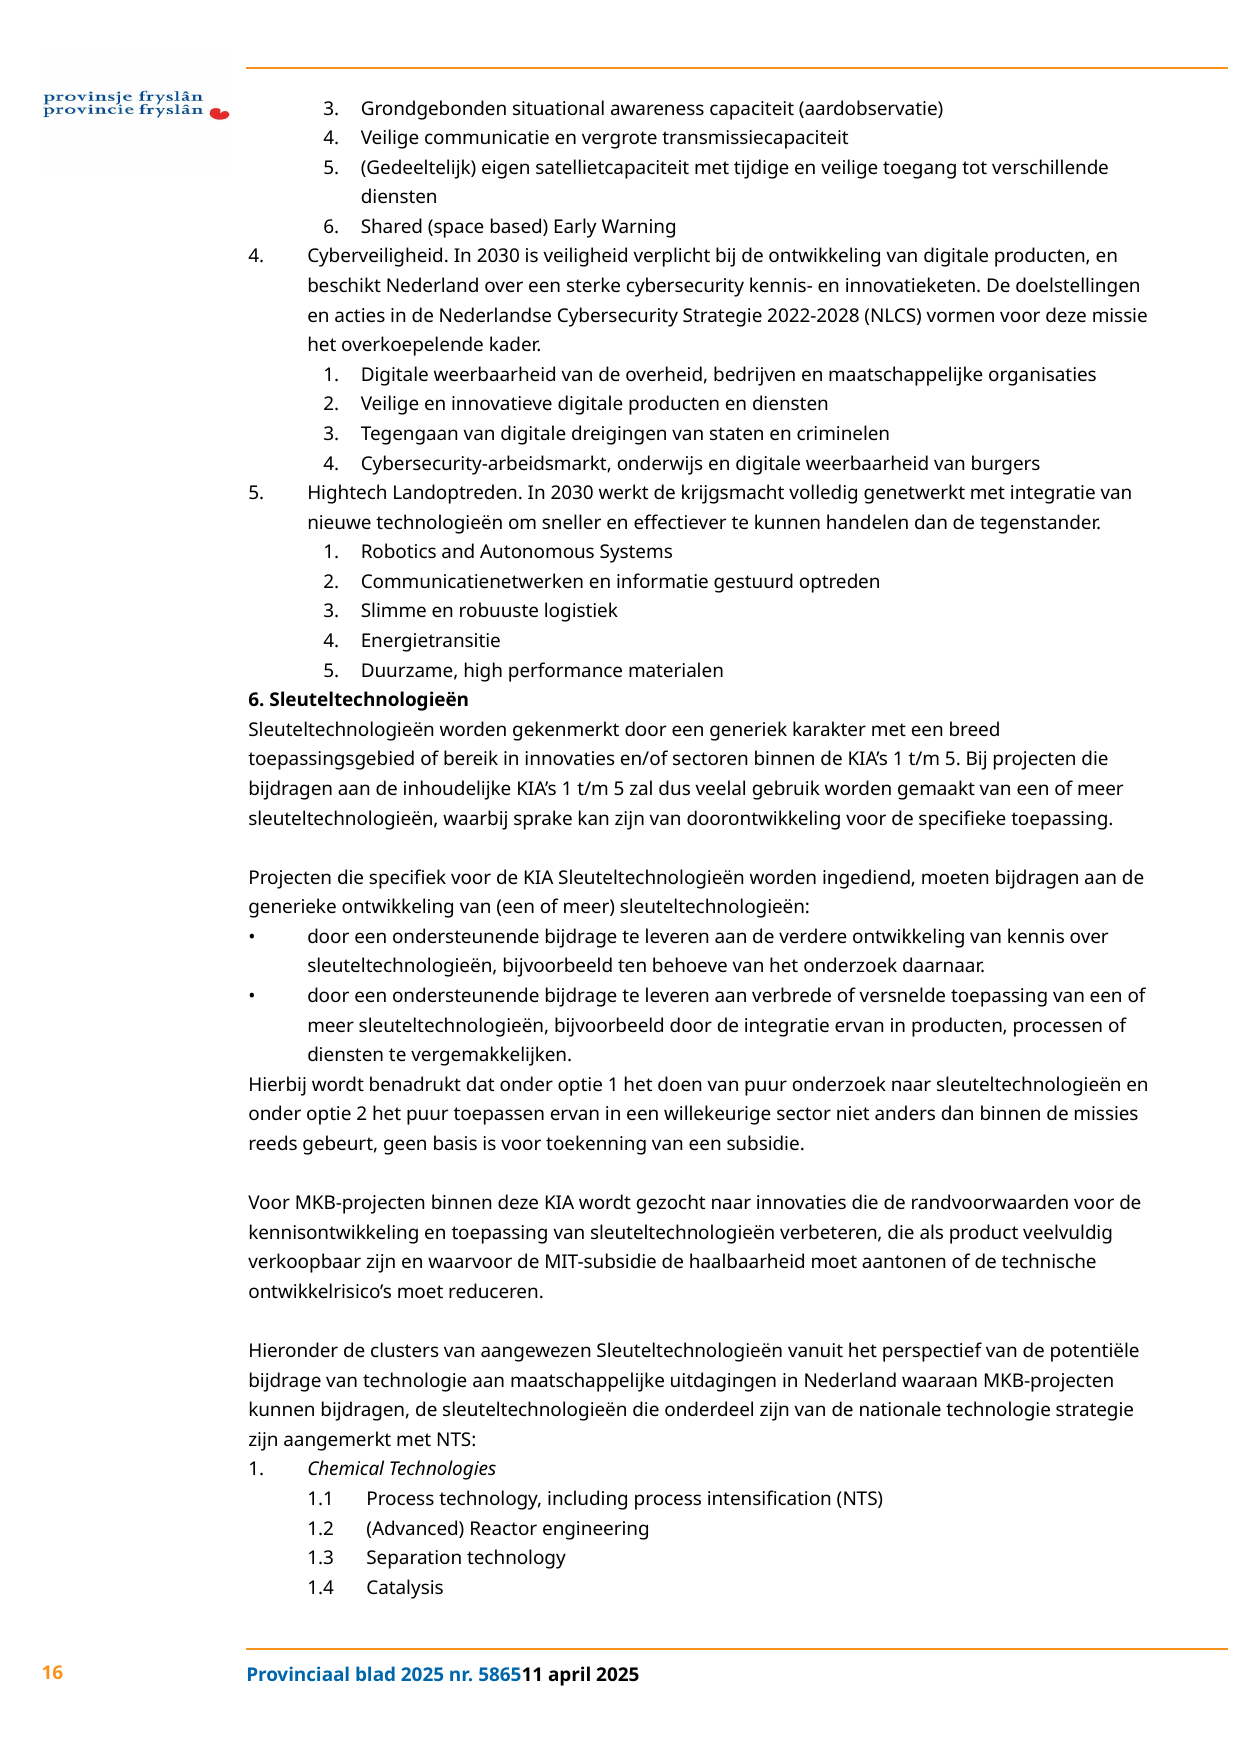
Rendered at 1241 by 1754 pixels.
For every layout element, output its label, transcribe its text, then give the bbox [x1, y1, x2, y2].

list Duurzame, high performance materialen [323, 657, 1152, 683]
text Hieronder de clusters van aangewezen Sleuteltechnologieën vanuit het perspectief van de potentiële bijdrage van technologie aan maatschappelijke uitdagingen in Nederland waaraan MKB-projecten kunnen bijdragen, de sleuteltechnologieën die onderdeel zijn van de nationale technologie strategie zijn aangemerkt met NTS: [248, 1337, 1152, 1452]
list (Gedeeltelijk) eigen satellietcapaciteit met tijdige en veilige toegang tot verschillende diensten [323, 154, 1152, 209]
text Projecten die specifiek voor de KIA Sleuteltechnologieën worden ingediend, moeten bijdragen aan de generieke ontwikkeling van (een of meer) sleuteltechnologieën: [248, 864, 1152, 919]
list door een ondersteunende bijdrage te leveren aan verbrede of versnelde toepassing van een of meer sleuteltechnologieën, bijvoorbeeld door de integratie ervan in producten, processen of diensten te vergemakkelijken. [248, 982, 1152, 1067]
list Energietransitie [323, 627, 1152, 653]
list (Advanced) Reactor engineering [307, 1515, 1152, 1541]
list Robotics and Autonomous Systems [323, 538, 1152, 564]
list Communicatienetwerken en informatie gestuurd optreden [323, 568, 1152, 594]
text Voor MKB-projecten binnen deze KIA wordt gezocht naar innovaties die de randvoorwaarden voor de kennisontwikkeling en toepassing van sleuteltechnologieën verbeteren, die als product veelvuldig verkoopbaar zijn en waarvoor de MIT-subsidie de haalbaarheid moet aantonen of de technische ontwikkelrisico’s moet reduceren. [248, 1189, 1152, 1304]
list Digitale weerbaarheid van de overheid, bedrijven en maatschappelijke organisaties [323, 361, 1152, 387]
list Separation technology [307, 1544, 1152, 1570]
list Shared (space based) Early Warning [323, 213, 1152, 239]
list Cyberveiligheid. In 2030 is veiligheid verplicht bij de ontwikkeling van digitale producten, en beschikt Nederland over een sterke cybersecurity kennis- en innovatieketen. De doelstellingen en acties in de Nederlandse Cybersecurity Strategie 2022-2028 (NLCS) vormen voor deze missie het overkoepelende kader. [248, 243, 1152, 357]
list door een ondersteunende bijdrage te leveren aan de verdere ontwikkeling van kennis over sleuteltechnologieën, bijvoorbeeld ten behoeve van het onderzoek daarnaar. [248, 923, 1152, 978]
list Grondgebonden situational awareness capaciteit (aardobservatie) [323, 95, 1152, 121]
list Chemical Technologies [248, 1456, 1152, 1481]
list Cybersecurity-arbeidsmarkt, onderwijs en digitale weerbaarheid van burgers [323, 450, 1152, 476]
text Hierbij wordt benadrukt dat onder optie 1 het doen van puur onderzoek naar sleuteltechnologieën en onder optie 2 het puur toepassen ervan in een willekeurige sector niet anders dan binnen de missies reeds gebeurt, geen basis is voor toekenning van een subsidie. [248, 1071, 1152, 1156]
picture [41, 47, 231, 172]
list Catalysis [307, 1574, 1152, 1600]
text 6. Sleuteltechnologieën [248, 686, 1152, 712]
list Hightech Landoptreden. In 2030 werkt de krijgsmacht volledig genetwerkt met integratie van nieuwe technologieën om sneller en effectiever te kunnen handelen dan de tegenstander. [248, 479, 1152, 535]
list Veilige en innovatieve digitale producten en diensten [323, 391, 1152, 416]
text Sleuteltechnologieën worden gekenmerkt door een generiek karakter met een breed toepassingsgebied of bereik in innovaties en/of sectoren binnen de KIA’s 1 t/m 5. Bij projecten die bijdragen aan de inhoudelijke KIA’s 1 t/m 5 zal dus veelal gebruik worden gemaakt van een of meer sleuteltechnologieën, waarbij sprake kan zijn van doorontwikkeling voor de specifieke toepassing. [248, 716, 1152, 831]
list Slimme en robuuste logistiek [323, 598, 1152, 623]
list Veilige communicatie en vergrote transmissiecapaciteit [323, 124, 1152, 150]
list Process technology, including process intensification (NTS) [307, 1485, 1152, 1511]
list Tegengaan van digitale dreigingen van staten en criminelen [323, 420, 1152, 446]
